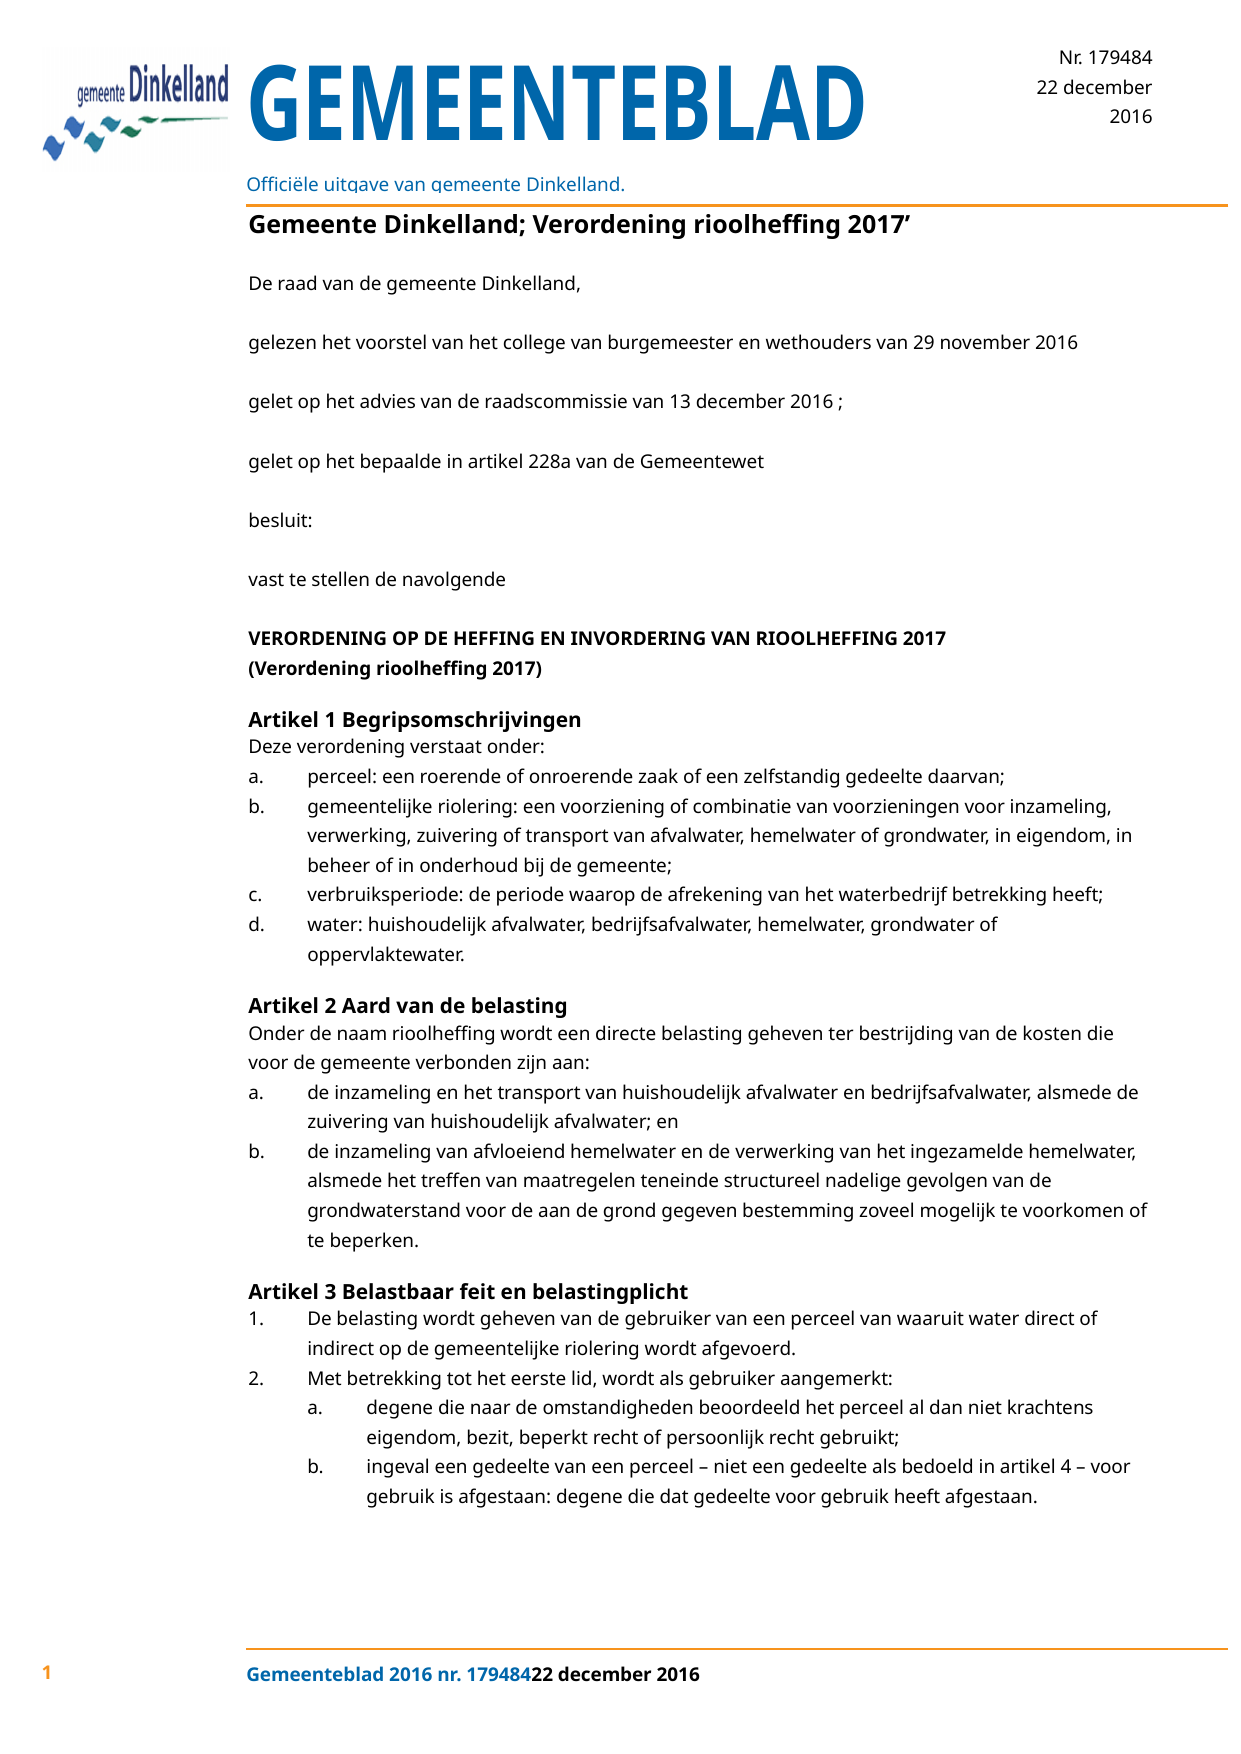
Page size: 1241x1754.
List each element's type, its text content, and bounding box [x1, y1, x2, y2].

list perceel: een roerende of onroerende zaak of een zelfstandig gedeelte daarvan; [248, 763, 1152, 789]
text gelet op het bepaalde in artikel 228a van de Gemeentewet [248, 448, 1152, 473]
list Met betrekking tot het eerste lid, wordt als gebruiker aangemerkt: [248, 1365, 1152, 1391]
list ingeval een gedeelte van een perceel – niet een gedeelte als bedoeld in artikel 4 – voor gebruik is afgestaan: degene die dat gedeelte voor gebruik heeft afgestaan. [307, 1453, 1152, 1509]
list de inzameling van afvloeiend hemelwater en de verwerking van het ingezamelde hemelwater, alsmede het treffen van maatregelen teneinde structureel nadelige gevolgen van de grondwaterstand voor de aan de grond gegeven bestemming zoveel mogelijk te voorkomen of te beperken. [248, 1138, 1152, 1252]
text Deze verordening verstaat onder: [248, 734, 1152, 759]
list De belasting wordt geheven van de gebruiker van een perceel van waaruit water direct of indirect op de gemeentelijke riolering wordt afgevoerd. [248, 1306, 1152, 1361]
text Gemeente Dinkelland; Verordening rioolheffing 2017’ [248, 207, 1152, 241]
text Artikel 2 Aard van de belasting [248, 991, 1152, 1020]
text Artikel 3 Belastbaar feit en belastingplicht [248, 1277, 1152, 1306]
text gelet op het advies van de raadscommissie van 13 december 2016 ; [248, 389, 1152, 414]
list water: huishoudelijk afvalwater, bedrijfsafvalwater, hemelwater, grondwater of oppervlaktewater. [248, 911, 1152, 967]
text gelezen het voorstel van het college van burgemeester en wethouders van 29 november 2016 [248, 329, 1152, 355]
list de inzameling en het transport van huishoudelijk afvalwater en bedrijfsafvalwater, alsmede de zuivering van huishoudelijk afvalwater; en [248, 1079, 1152, 1134]
list gemeentelijke riolering: een voorziening of combinatie van voorzieningen voor inzameling, verwerking, zuivering of transport van afvalwater, hemelwater of grondwater, in eigendom, in beheer of in onderhoud bij de gemeente; [248, 793, 1152, 878]
list verbruiksperiode: de periode waarop de afrekening van het waterbedrijf betrekking heeft; [248, 882, 1152, 907]
text Artikel 1 Begripsomschrijvingen [248, 705, 1152, 734]
list degene die naar de omstandigheden beoordeeld het perceel al dan niet krachtens eigendom, bezit, beperkt recht of persoonlijk recht gebruikt; [307, 1394, 1152, 1450]
text De raad van de gemeente Dinkelland, [248, 270, 1152, 296]
text vast te stellen de navolgende [248, 566, 1152, 592]
text Onder de naam rioolheffing wordt een directe belasting geheven ter bestrijding van de kosten die voor de gemeente verbonden zijn aan: [248, 1020, 1152, 1075]
picture [41, 47, 231, 172]
text VERORDENING OP DE HEFFING EN INVORDERING VAN RIOOLHEFFING 2017 [248, 625, 1152, 651]
text (Verordening rioolheffing 2017) [248, 655, 1152, 681]
text besluit: [248, 507, 1152, 533]
